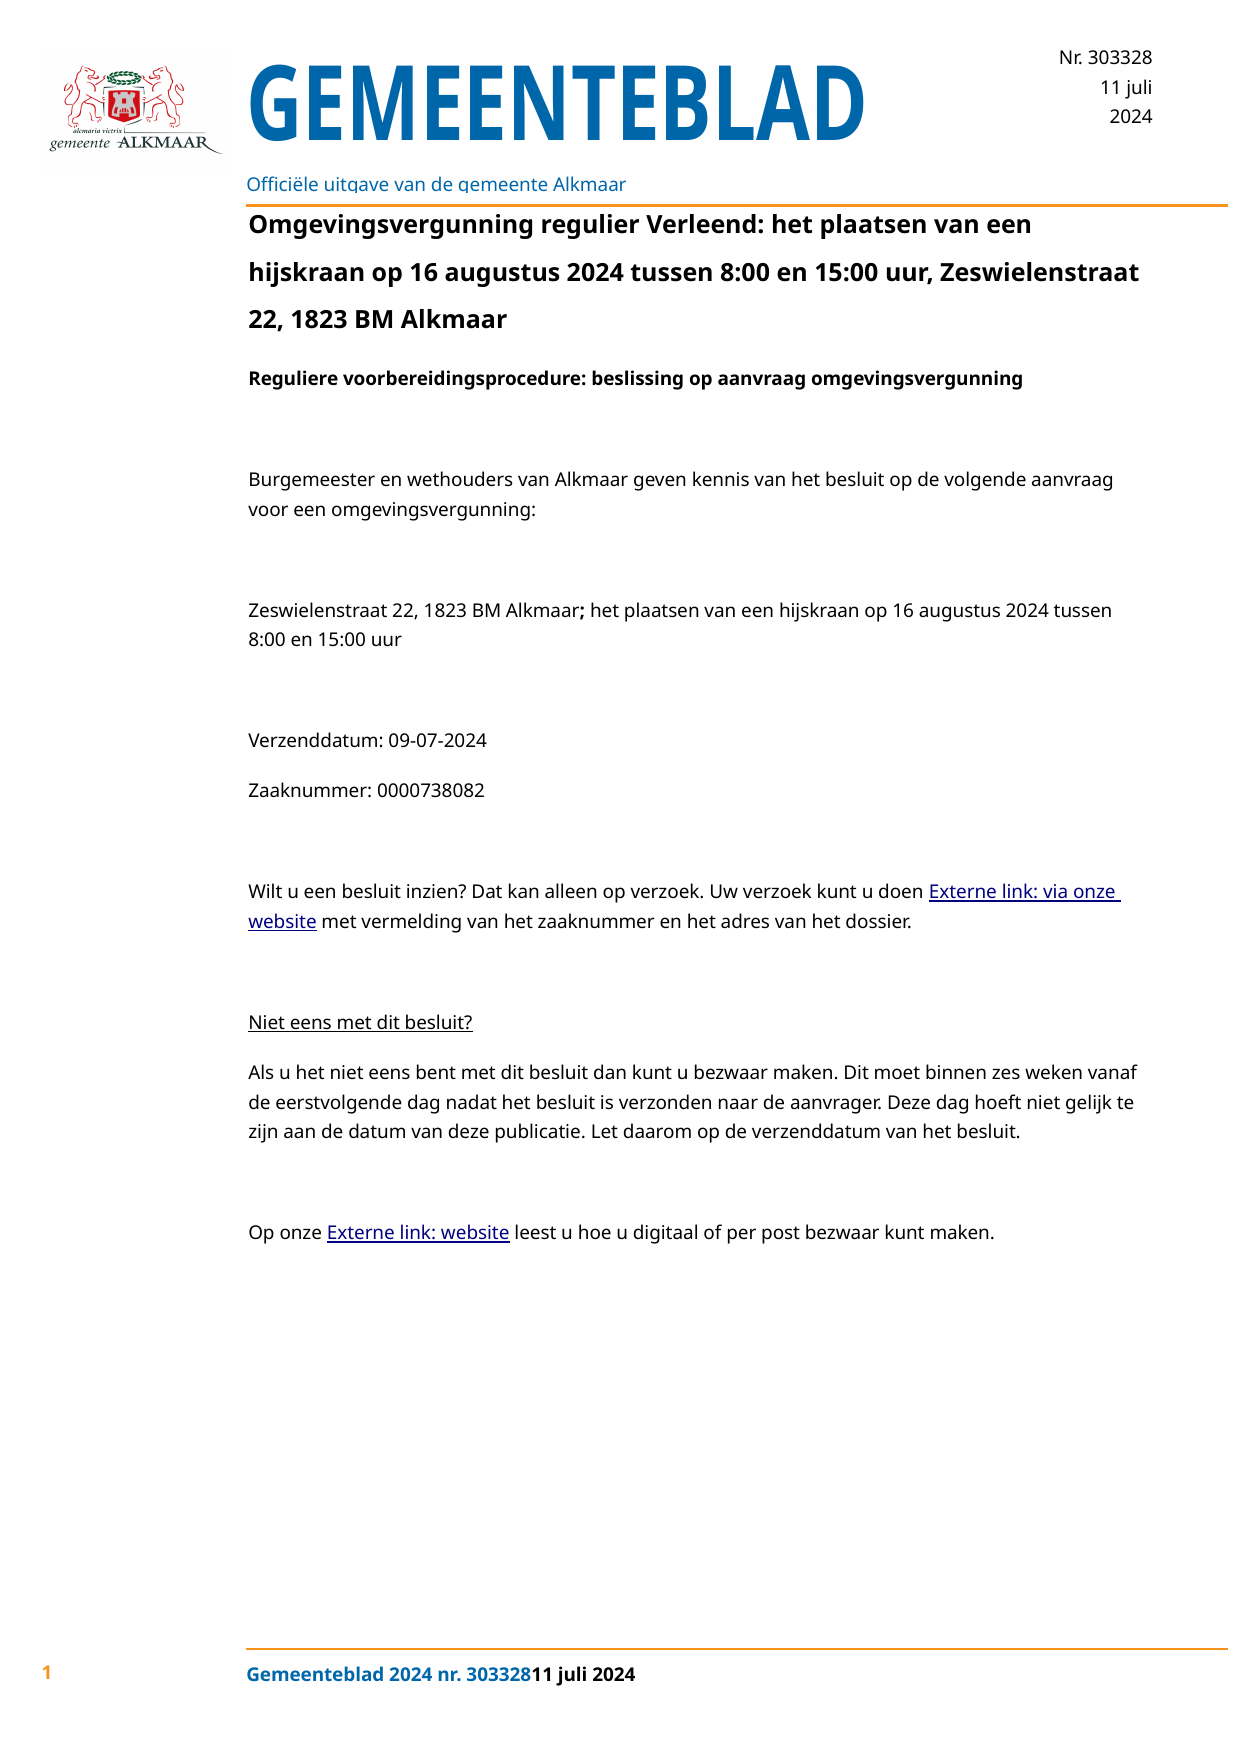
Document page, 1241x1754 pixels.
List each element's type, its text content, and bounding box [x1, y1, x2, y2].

text Zeswielenstraat 22, 1823 BM Alkmaar; het plaatsen van een hijskraan op 16 augustus 2024 tussen 8:00 en 15:00 uur [248, 597, 1152, 652]
text Zaaknummer: 0000738082 [248, 778, 1152, 803]
text Wilt u een besluit inzien? Dat kan alleen op verzoek. Uw verzoek kunt u doen Externe link: via onze website met vermelding van het zaaknummer en het adres van het dossier. [248, 878, 1152, 934]
text Omgevingsvergunning regulier Verleend: het plaatsen van een hijskraan op 16 augustus 2024 tussen 8:00 en 15:00 uur, Zeswielenstraat 22, 1823 BM Alkmaar [248, 207, 1152, 336]
text Reguliere voorbereidingsprocedure: beslissing op aanvraag omgevingsvergunning [248, 366, 1152, 391]
text Als u het niet eens bent met dit besluit dan kunt u bezwaar maken. Dit moet binnen zes weken vanaf de eerstvolgende dag nadat het besluit is verzonden naar de aanvrager. Deze dag hoeft niet gelijk te zijn aan de datum van deze publicatie. Let daarom op de verzenddatum van het besluit. [248, 1059, 1152, 1144]
text Verzenddatum: 09-07-2024 [248, 727, 1152, 753]
text Niet eens met dit besluit? [248, 1009, 1152, 1034]
text Burgemeester en wethouders van Alkmaar geven kennis van het besluit op de volgende aanvraag voor een omgevingsvergunning: [248, 466, 1152, 522]
text Op onze Externe link: website leest u hoe u digitaal of per post bezwaar kunt maken. [248, 1219, 1152, 1245]
picture [41, 47, 231, 172]
